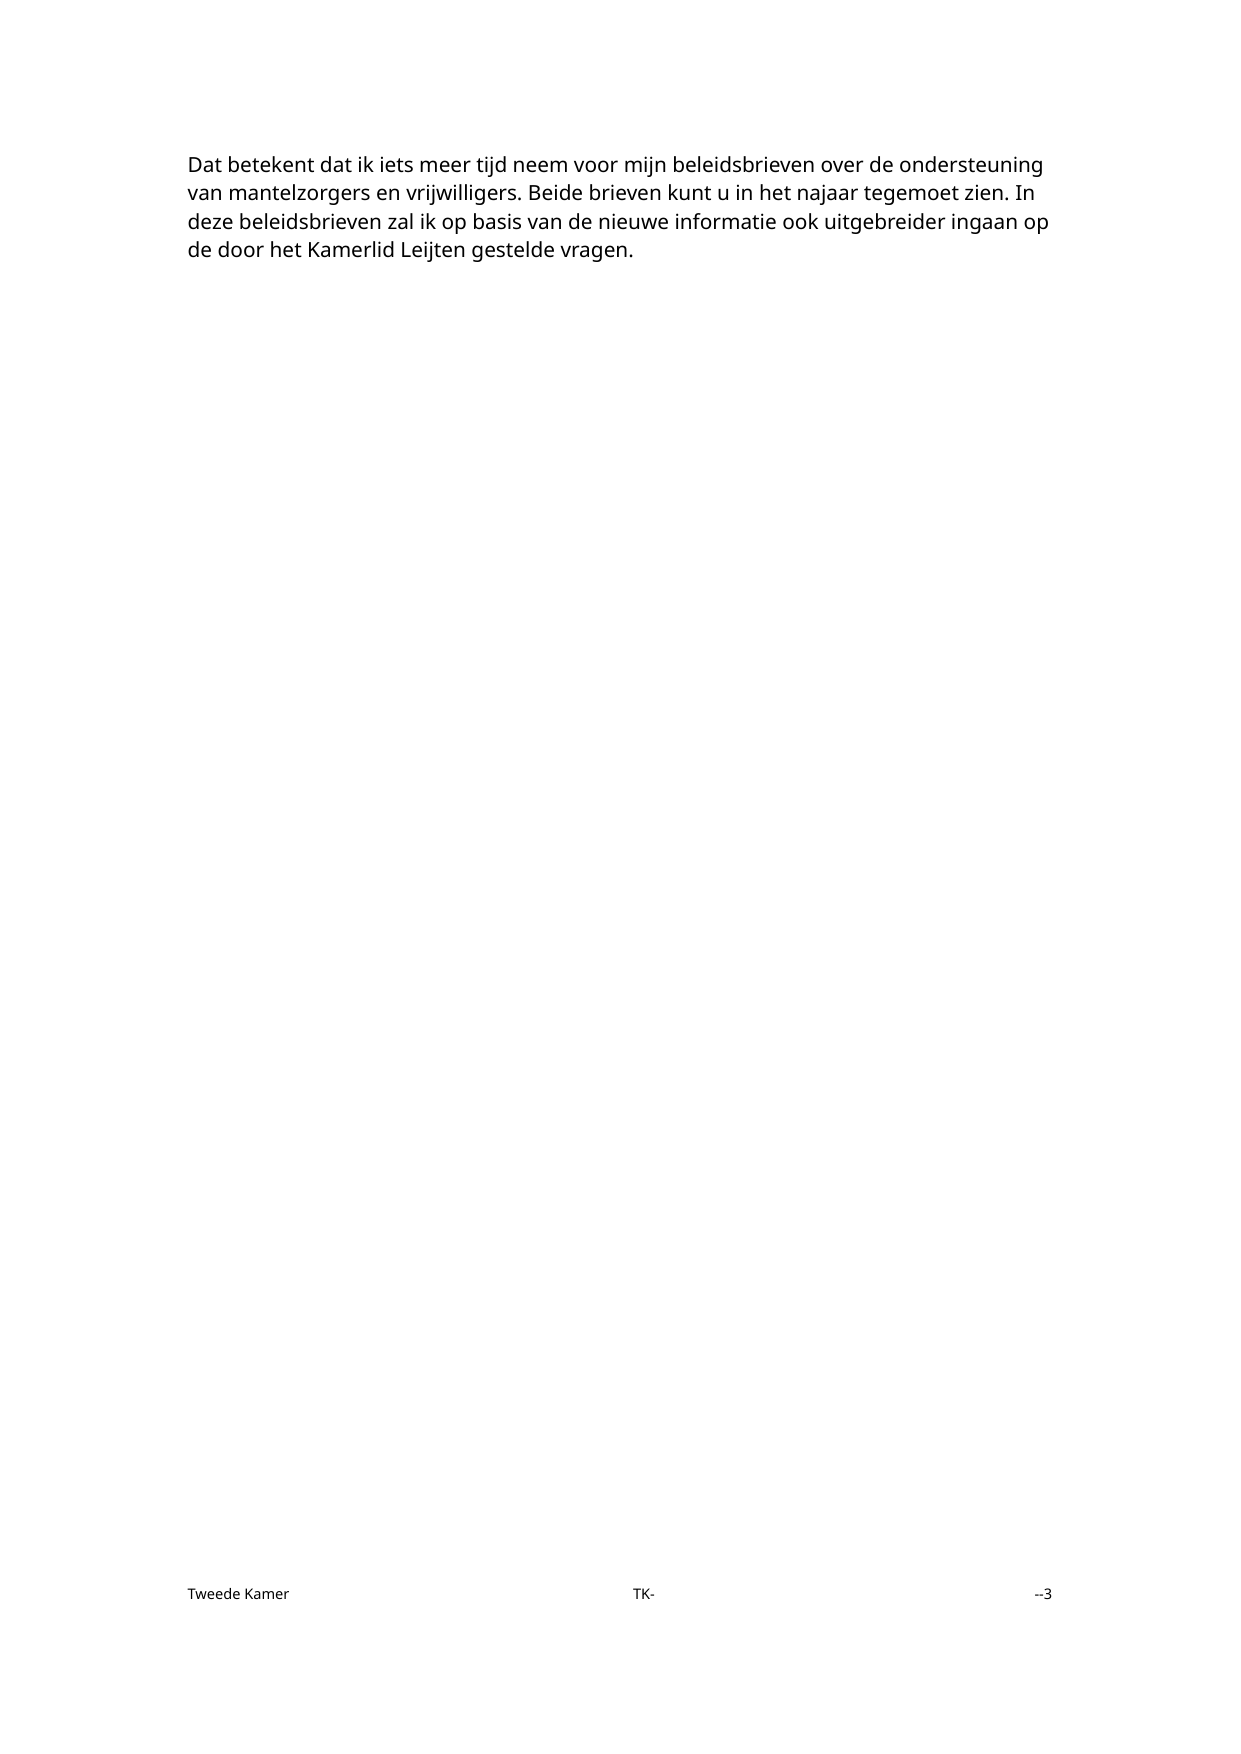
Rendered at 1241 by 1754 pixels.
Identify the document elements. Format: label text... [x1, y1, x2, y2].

text Dat betekent dat ik iets meer tijd neem voor mijn beleidsbrieven over de ondersteuning van mantelzorgers en vrijwilligers. Beide brieven kunt u in het najaar tegemoet zien. In deze beleidsbrieven zal ik op basis van de nieuwe informatie ook uitgebreider ingaan op de door het Kamerlid Leijten gestelde vragen. [187, 150, 1053, 264]
